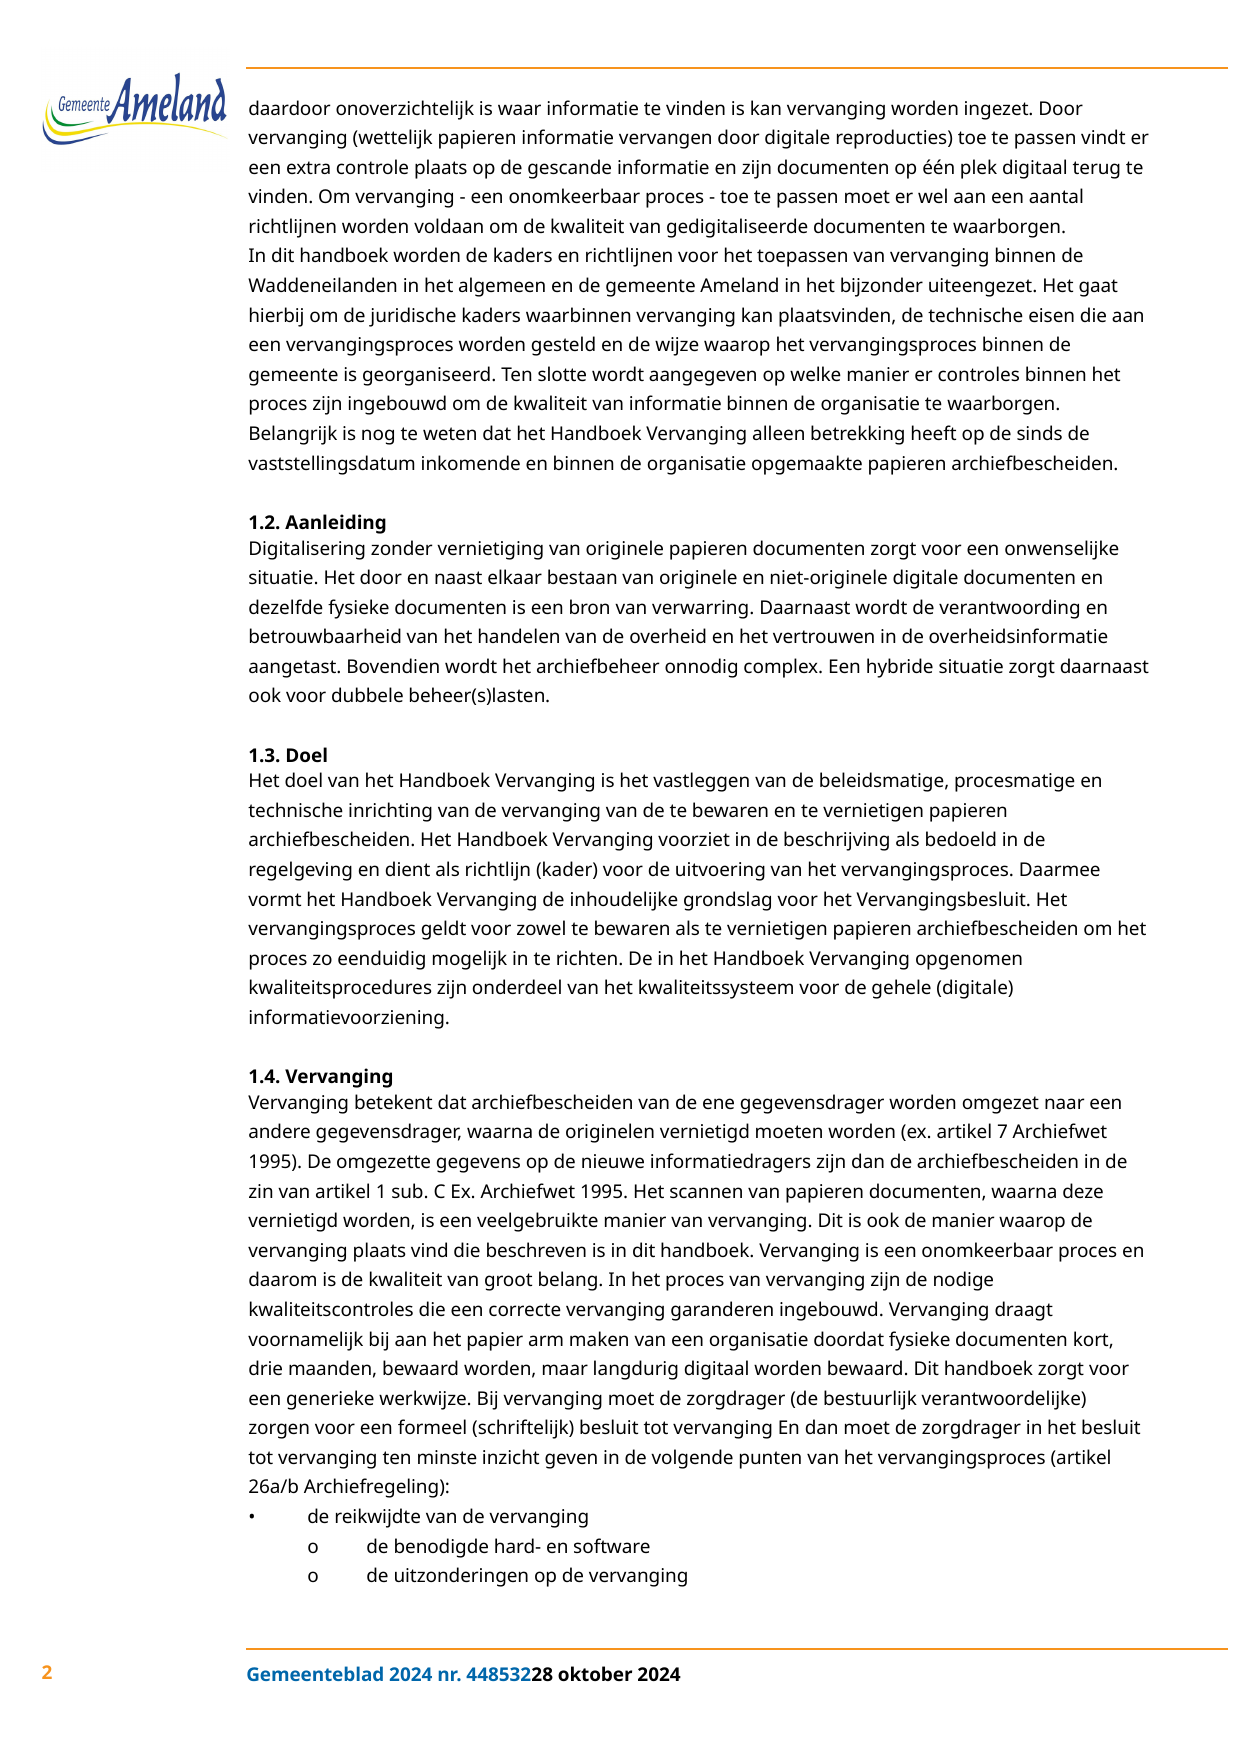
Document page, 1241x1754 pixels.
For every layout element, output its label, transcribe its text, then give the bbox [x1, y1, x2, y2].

text 1.3. Doel [248, 742, 1152, 767]
text 1.2. Aanleiding [248, 509, 1152, 535]
text Belangrijk is nog te weten dat het Handboek Vervanging alleen betrekking heeft op de sinds de vaststellingsdatum inkomende en binnen de organisatie opgemaakte papieren archiefbescheiden. [248, 420, 1152, 476]
text Het doel van het Handboek Vervanging is het vastleggen van de beleidsmatige, procesmatige en technische inrichting van de vervanging van de te bewaren en te vernietigen papieren archiefbescheiden. Het Handboek Vervanging voorziet in de beschrijving als bedoeld in de regelgeving en dient als richtlijn (kader) voor de uitvoering van het vervangingsproces. Daarmee vormt het Handboek Vervanging de inhoudelijke grondslag voor het Vervangingsbesluit. Het vervangingsproces geldt voor zowel te bewaren als te vernietigen papieren archiefbescheiden om het proces zo eenduidig mogelijk in te richten. De in het Handboek Vervanging opgenomen kwaliteitsprocedures zijn onderdeel van het kwaliteitssysteem voor de gehele (digitale) informatievoorziening. [248, 767, 1152, 1030]
text In dit handboek worden de kaders en richtlijnen voor het toepassen van vervanging binnen de Waddeneilanden in het algemeen en de gemeente Ameland in het bijzonder uiteengezet. Het gaat hierbij om de juridische kaders waarbinnen vervanging kan plaatsvinden, de technische eisen die aan een vervangingsproces worden gesteld en de wijze waarop het vervangingsproces binnen de gemeente is georganiseerd. Ten slotte wordt aangegeven op welke manier er controles binnen het proces zijn ingebouwd om de kwaliteit van informatie binnen de organisatie te waarborgen. [248, 243, 1152, 416]
text Vervanging betekent dat archiefbescheiden van de ene gegevensdrager worden omgezet naar een andere gegevensdrager, waarna de originelen vernietigd moeten worden (ex. artikel 7 Archiefwet 1995). De omgezette gegevens op de nieuwe informatiedragers zijn dan de archiefbescheiden in de zin van artikel 1 sub. C Ex. Archiefwet 1995. Het scannen van papieren documenten, waarna deze vernietigd worden, is een veelgebruikte manier van vervanging. Dit is ook de manier waarop de vervanging plaats vind die beschreven is in dit handboek. Vervanging is een onomkeerbaar proces en daarom is de kwaliteit van groot belang. In het proces van vervanging zijn de nodige kwaliteitscontroles die een correcte vervanging garanderen ingebouwd. Vervanging draagt voornamelijk bij aan het papier arm maken van een organisatie doordat fysieke documenten kort, drie maanden, bewaard worden, maar langdurig digitaal worden bewaard. Dit handboek zorgt voor een generieke werkwijze. Bij vervanging moet de zorgdrager (de bestuurlijk verantwoordelijke) zorgen voor een formeel (schriftelijk) besluit tot vervanging En dan moet de zorgdrager in het besluit tot vervanging ten minste inzicht geven in de volgende punten van het vervangingsproces (artikel 26a/b Archiefregeling): [248, 1089, 1152, 1499]
list de reikwijdte van de vervanging [248, 1503, 1152, 1529]
text daardoor onoverzichtelijk is waar informatie te vinden is kan vervanging worden ingezet. Door vervanging (wettelijk papieren informatie vervangen door digitale reproducties) toe te passen vindt er een extra controle plaats op de gescande informatie en zijn documenten op één plek digitaal terug te vinden. Om vervanging - een onomkeerbaar proces - toe te passen moet er wel aan een aantal richtlijnen worden voldaan om de kwaliteit van gedigitaliseerde documenten te waarborgen. [248, 95, 1152, 239]
text Digitalisering zonder vernietiging van originele papieren documenten zorgt voor een onwenselijke situatie. Het door en naast elkaar bestaan van originele en niet-originele digitale documenten en dezelfde fysieke documenten is een bron van verwarring. Daarnaast wordt de verantwoording en betrouwbaarheid van het handelen van de overheid en het vertrouwen in de overheidsinformatie aangetast. Bovendien wordt het archiefbeheer onnodig complex. Een hybride situatie zorgt daarnaast ook voor dubbele beheer(s)lasten. [248, 535, 1152, 708]
text 1.4. Vervanging [248, 1063, 1152, 1089]
picture [41, 47, 231, 172]
list de uitzonderingen op de vervanging [307, 1562, 1152, 1588]
list de benodigde hard- en software [307, 1533, 1152, 1558]
